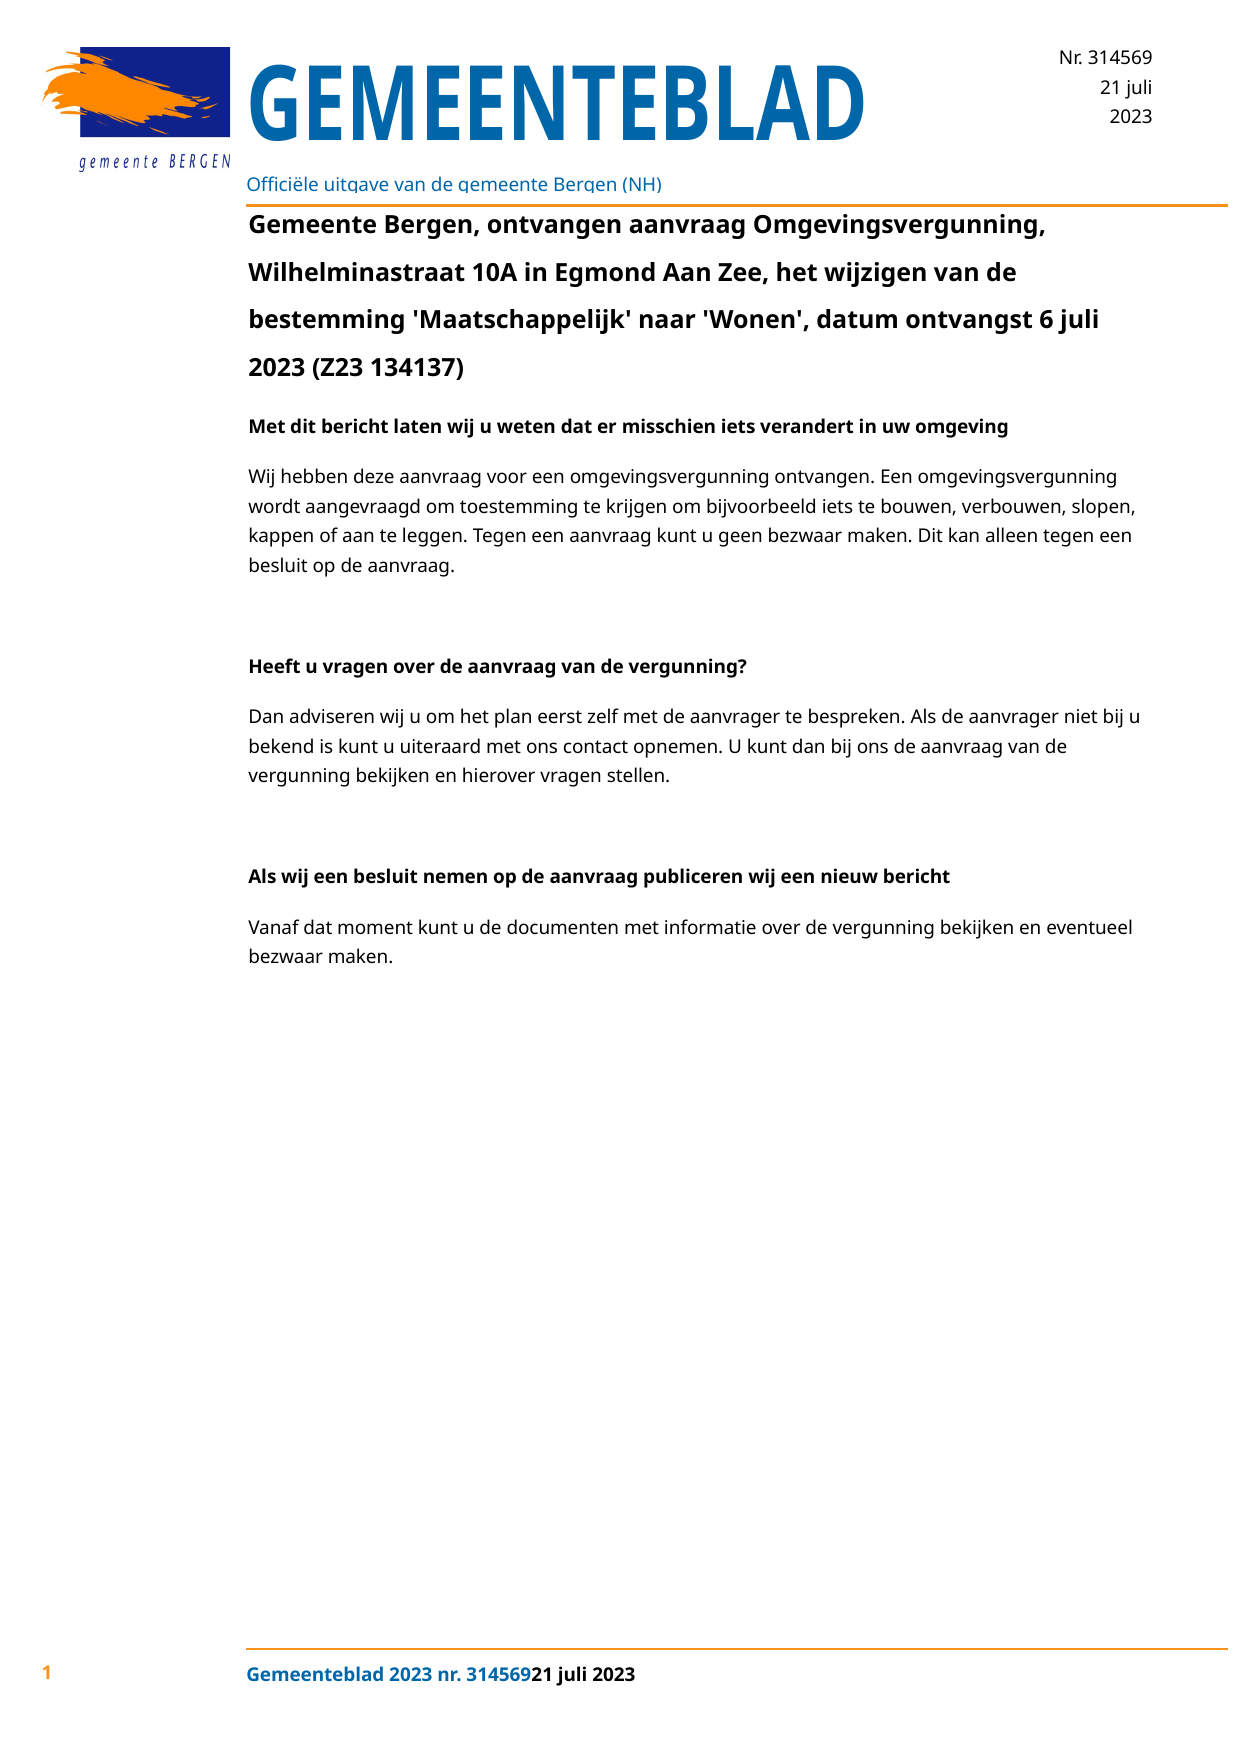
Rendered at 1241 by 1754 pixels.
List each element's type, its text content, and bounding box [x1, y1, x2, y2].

picture [41, 47, 231, 172]
text Dan adviseren wij u om het plan eerst zelf met de aanvrager te bespreken. Als de aanvrager niet bij u bekend is kunt u uiteraard met ons contact opnemen. U kunt dan bij ons de aanvraag van de vergunning bekijken en hierover vragen stellen. [248, 703, 1152, 788]
text Vanaf dat moment kunt u de documenten met informatie over de vergunning bekijken en eventueel bezwaar maken. [248, 914, 1152, 969]
text Als wij een besluit nemen op de aanvraag publiceren wij een nieuw bericht [248, 863, 1152, 889]
text Met dit bericht laten wij u weten dat er misschien iets verandert in uw omgeving [248, 413, 1152, 439]
text Gemeente Bergen, ontvangen aanvraag Omgevingsvergunning, Wilhelminastraat 10A in Egmond Aan Zee, het wijzigen van de bestemming 'Maatschappelijk' naar 'Wonen', datum ontvangst 6 juli 2023 (Z23 134137) [248, 207, 1152, 384]
text Wij hebben deze aanvraag voor een omgevingsvergunning ontvangen. Een omgevingsvergunning wordt aangevraagd om toestemming te krijgen om bijvoorbeeld iets te bouwen, verbouwen, slopen, kappen of aan te leggen. Tegen een aanvraag kunt u geen bezwaar maken. Dit kan alleen tegen een besluit op de aanvraag. [248, 463, 1152, 578]
text Heeft u vragen over de aanvraag van de vergunning? [248, 653, 1152, 679]
